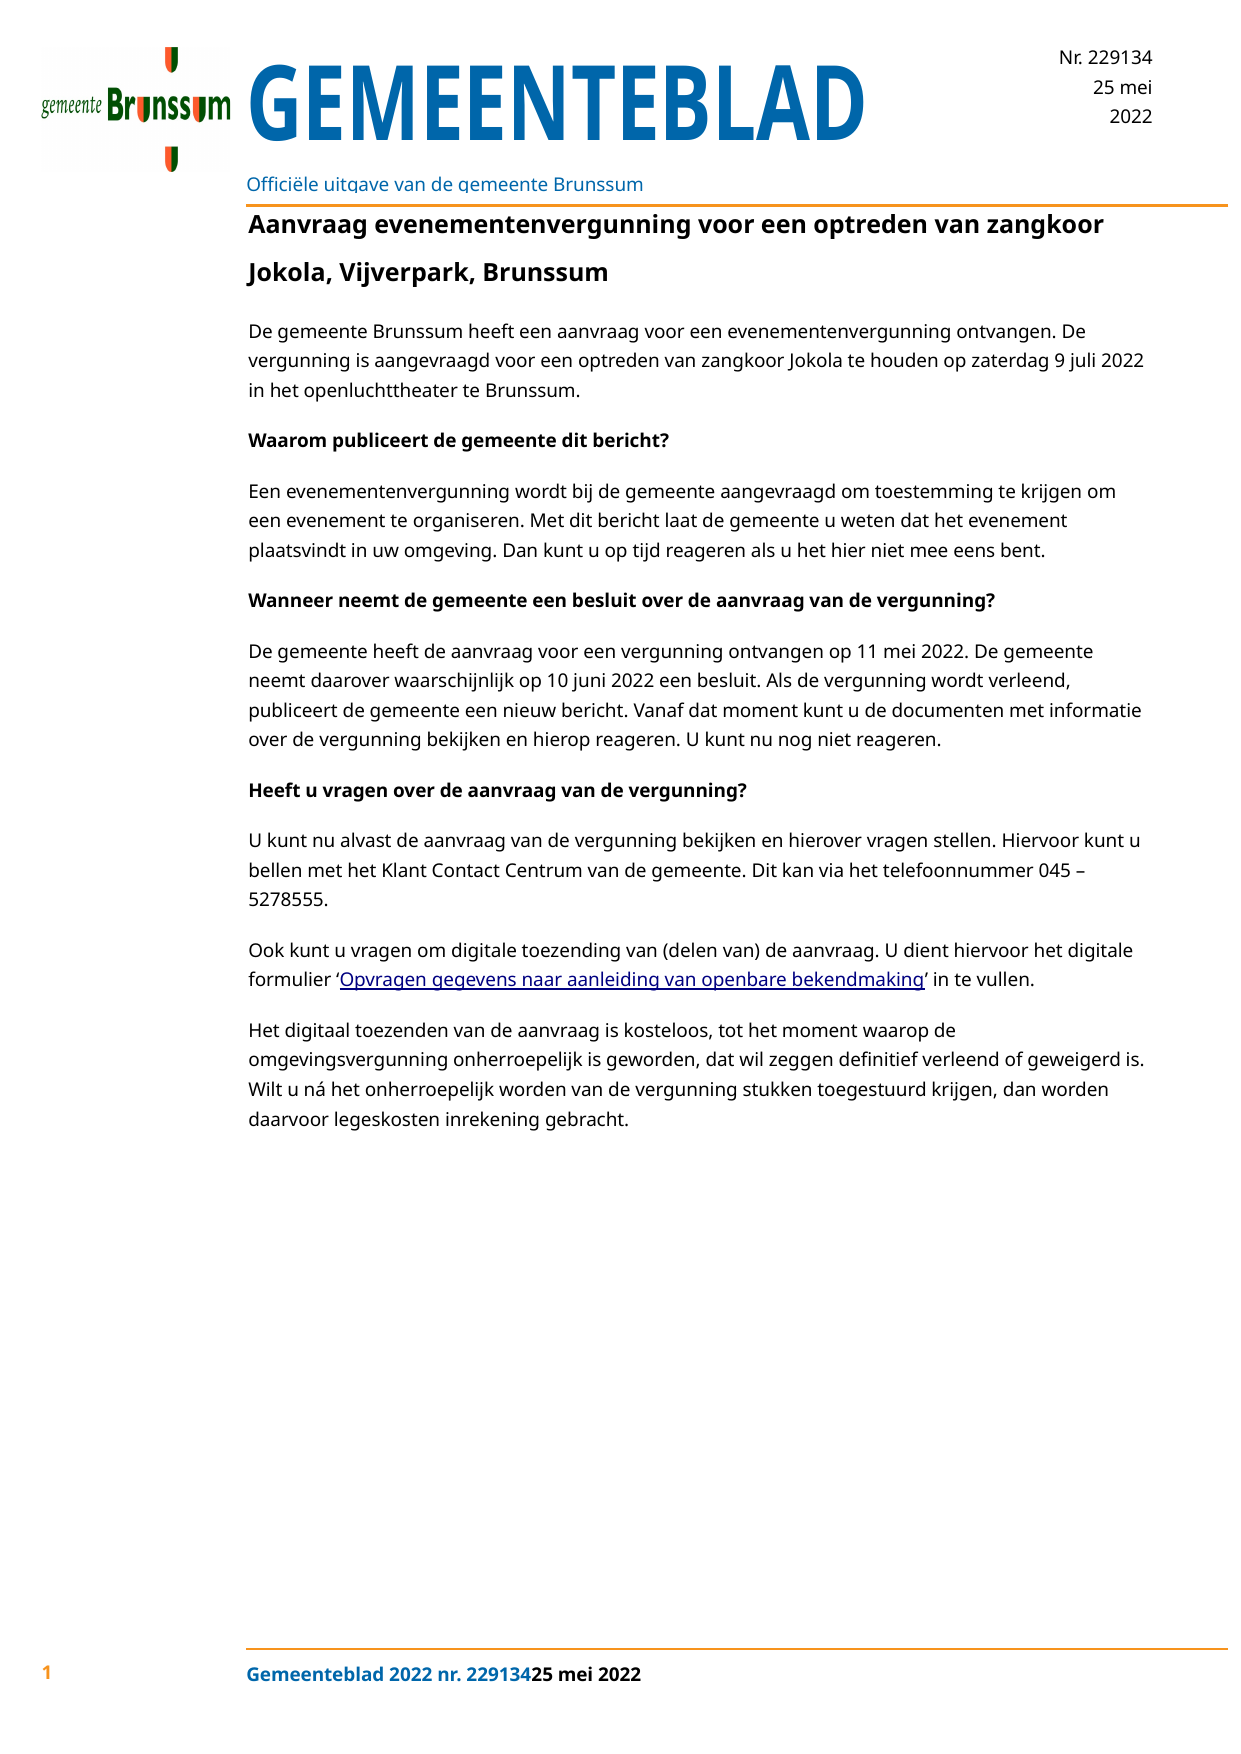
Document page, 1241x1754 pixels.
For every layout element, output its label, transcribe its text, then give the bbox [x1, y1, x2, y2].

text Waarom publiceert de gemeente dit bericht? [248, 427, 1152, 453]
picture [41, 47, 231, 172]
text De gemeente heeft de aanvraag voor een vergunning ontvangen op 11 mei 2022. De gemeente neemt daarover waarschijnlijk op 10 juni 2022 een besluit. Als de vergunning wordt verleend, publiceert de gemeente een nieuw bericht. Vanaf dat moment kunt u de documenten met informatie over de vergunning bekijken en hierop reageren. U kunt nu nog niet reageren. [248, 638, 1152, 752]
text U kunt nu alvast de aanvraag van de vergunning bekijken en hierover vragen stellen. Hiervoor kunt u bellen met het Klant Contact Centrum van de gemeente. Dit kan via het telefoonnummer 045 – 5278555. [248, 827, 1152, 912]
text Het digitaal toezenden van de aanvraag is kosteloos, tot het moment waarop de omgevingsvergunning onherroepelijk is geworden, dat wil zeggen definitief verleend of geweigerd is. Wilt u ná het onherroepelijk worden van de vergunning stukken toegestuurd krijgen, dan worden daarvoor legeskosten inrekening gebracht. [248, 1017, 1152, 1132]
text Heeft u vragen over de aanvraag van de vergunning? [248, 777, 1152, 803]
text Ook kunt u vragen om digitale toezending van (delen van) de aanvraag. U dient hiervoor het digitale formulier ‘Opvragen gegevens naar aanleiding van openbare bekendmaking’ in te vullen. [248, 937, 1152, 992]
text De gemeente Brunssum heeft een aanvraag voor een evenementenvergunning ontvangen. De vergunning is aangevraagd voor een optreden van zangkoor Jokola te houden op zaterdag 9 juli 2022 in het openluchttheater te Brunssum. [248, 318, 1152, 403]
text Aanvraag evenementenvergunning voor een optreden van zangkoor Jokola, Vijverpark, Brunssum [248, 207, 1152, 288]
text Wanneer neemt de gemeente een besluit over de aanvraag van de vergunning? [248, 587, 1152, 613]
text Een evenementenvergunning wordt bij de gemeente aangevraagd om toestemming te krijgen om een evenement te organiseren. Met dit bericht laat de gemeente u weten dat het evenement plaatsvindt in uw omgeving. Dan kunt u op tijd reageren als u het hier niet mee eens bent. [248, 478, 1152, 563]
